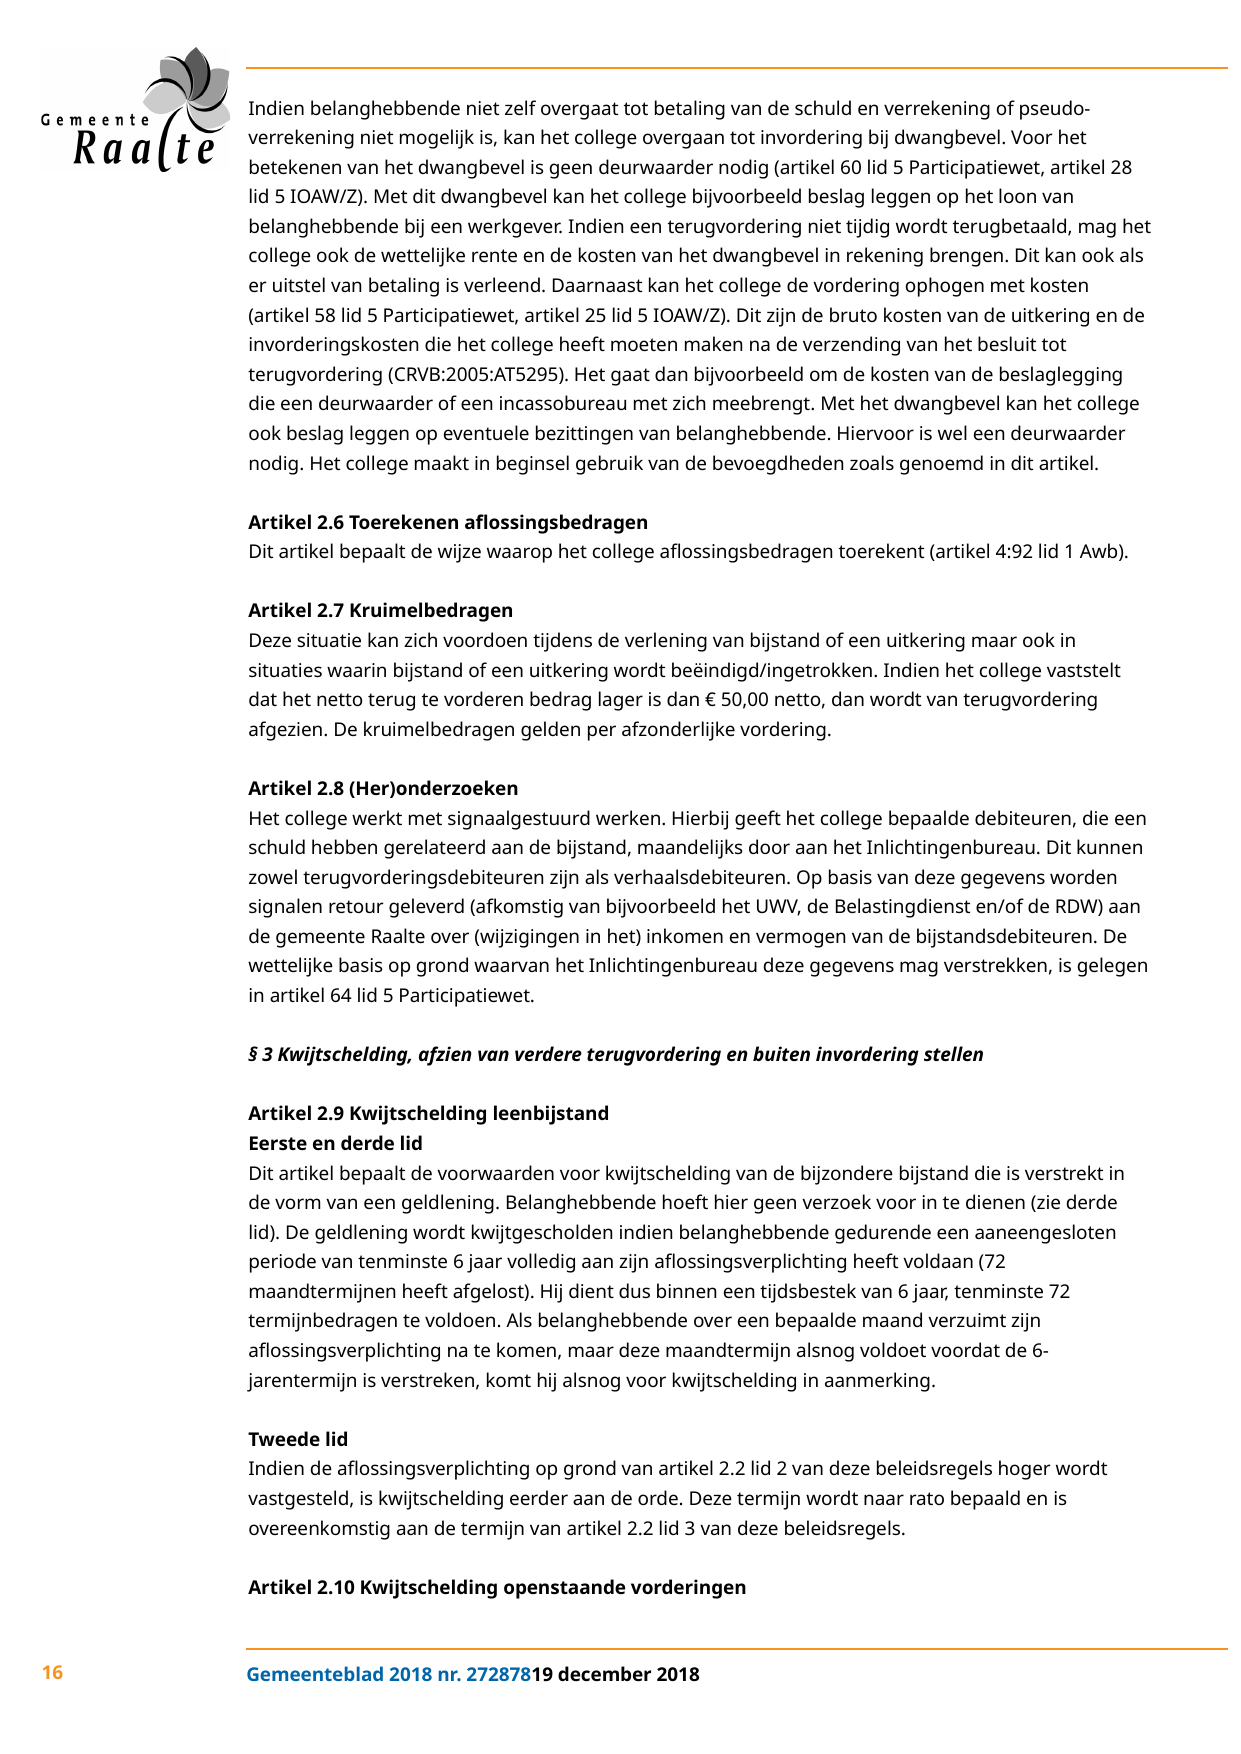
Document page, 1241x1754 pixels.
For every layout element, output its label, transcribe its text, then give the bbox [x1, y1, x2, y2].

picture [41, 47, 231, 172]
text Het college werkt met signaalgestuurd werken. Hierbij geeft het college bepaalde debiteuren, die een schuld hebben gerelateerd aan de bijstand, maandelijks door aan het Inlichtingenbureau. Dit kunnen zowel terugvorderingsdebiteuren zijn als verhaalsdebiteuren. Op basis van deze gegevens worden signalen retour geleverd (afkomstig van bijvoorbeeld het UWV, de Belastingdienst en/of de RDW) aan de gemeente Raalte over (wijzigingen in het) inkomen en vermogen van de bijstandsdebiteuren. De wettelijke basis op grond waarvan het Inlichtingenbureau deze gegevens mag verstrekken, is gelegen in artikel 64 lid 5 Participatiewet. [248, 805, 1152, 1008]
text Artikel 2.8 (Her)onderzoeken [248, 775, 1152, 801]
text Eerste en derde lid [248, 1130, 1152, 1156]
text § 3 Kwijtschelding, afzien van verdere terugvordering en buiten invordering stellen [248, 1041, 1152, 1067]
text Artikel 2.10 Kwijtschelding openstaande vorderingen [248, 1574, 1152, 1600]
text Indien belanghebbende niet zelf overgaat tot betaling van de schuld en verrekening of pseudo-verrekening niet mogelijk is, kan het college overgaan tot invordering bij dwangbevel. Voor het betekenen van het dwangbevel is geen deurwaarder nodig (artikel 60 lid 5 Participatiewet, artikel 28 lid 5 IOAW/Z). Met dit dwangbevel kan het college bijvoorbeeld beslag leggen op het loon van belanghebbende bij een werkgever. Indien een terugvordering niet tijdig wordt terugbetaald, mag het college ook de wettelijke rente en de kosten van het dwangbevel in rekening brengen. Dit kan ook als er uitstel van betaling is verleend. Daarnaast kan het college de vordering ophogen met kosten (artikel 58 lid 5 Participatiewet, artikel 25 lid 5 IOAW/Z). Dit zijn de bruto kosten van de uitkering en de invorderingskosten die het college heeft moeten maken na de verzending van het besluit tot terugvordering (CRVB:2005:AT5295). Het gaat dan bijvoorbeeld om de kosten van de beslaglegging die een deurwaarder of een incassobureau met zich meebrengt. Met het dwangbevel kan het college ook beslag leggen op eventuele bezittingen van belanghebbende. Hiervoor is wel een deurwaarder nodig. Het college maakt in beginsel gebruik van de bevoegdheden zoals genoemd in dit artikel. [248, 95, 1152, 476]
text Artikel 2.7 Kruimelbedragen [248, 598, 1152, 623]
text Indien de aflossingsverplichting op grond van artikel 2.2 lid 2 van deze beleidsregels hoger wordt vastgesteld, is kwijtschelding eerder aan de orde. Deze termijn wordt naar rato bepaald en is overeenkomstig aan de termijn van artikel 2.2 lid 3 van deze beleidsregels. [248, 1456, 1152, 1541]
text Dit artikel bepaalt de voorwaarden voor kwijtschelding van de bijzondere bijstand die is verstrekt in de vorm van een geldlening. Belanghebbende hoeft hier geen verzoek voor in te dienen (zie derde lid). De geldlening wordt kwijtgescholden indien belanghebbende gedurende een aaneengesloten periode van tenminste 6 jaar volledig aan zijn aflossingsverplichting heeft voldaan (72 maandtermijnen heeft afgelost). Hij dient dus binnen een tijdsbestek van 6 jaar, tenminste 72 termijnbedragen te voldoen. Als belanghebbende over een bepaalde maand verzuimt zijn aflossingsverplichting na te komen, maar deze maandtermijn alsnog voldoet voordat de 6-jarentermijn is verstreken, komt hij alsnog voor kwijtschelding in aanmerking. [248, 1160, 1152, 1393]
text Deze situatie kan zich voordoen tijdens de verlening van bijstand of een uitkering maar ook in situaties waarin bijstand of een uitkering wordt beëindigd/ingetrokken. Indien het college vaststelt dat het netto terug te vorderen bedrag lager is dan € 50,00 netto, dan wordt van terugvordering afgezien. De kruimelbedragen gelden per afzonderlijke vordering. [248, 627, 1152, 742]
text Artikel 2.9 Kwijtschelding leenbijstand [248, 1101, 1152, 1126]
text Tweede lid [248, 1426, 1152, 1452]
text Dit artikel bepaalt de wijze waarop het college aflossingsbedragen toerekent (artikel 4:92 lid 1 Awb). [248, 538, 1152, 564]
text Artikel 2.6 Toerekenen aflossingsbedragen [248, 509, 1152, 535]
